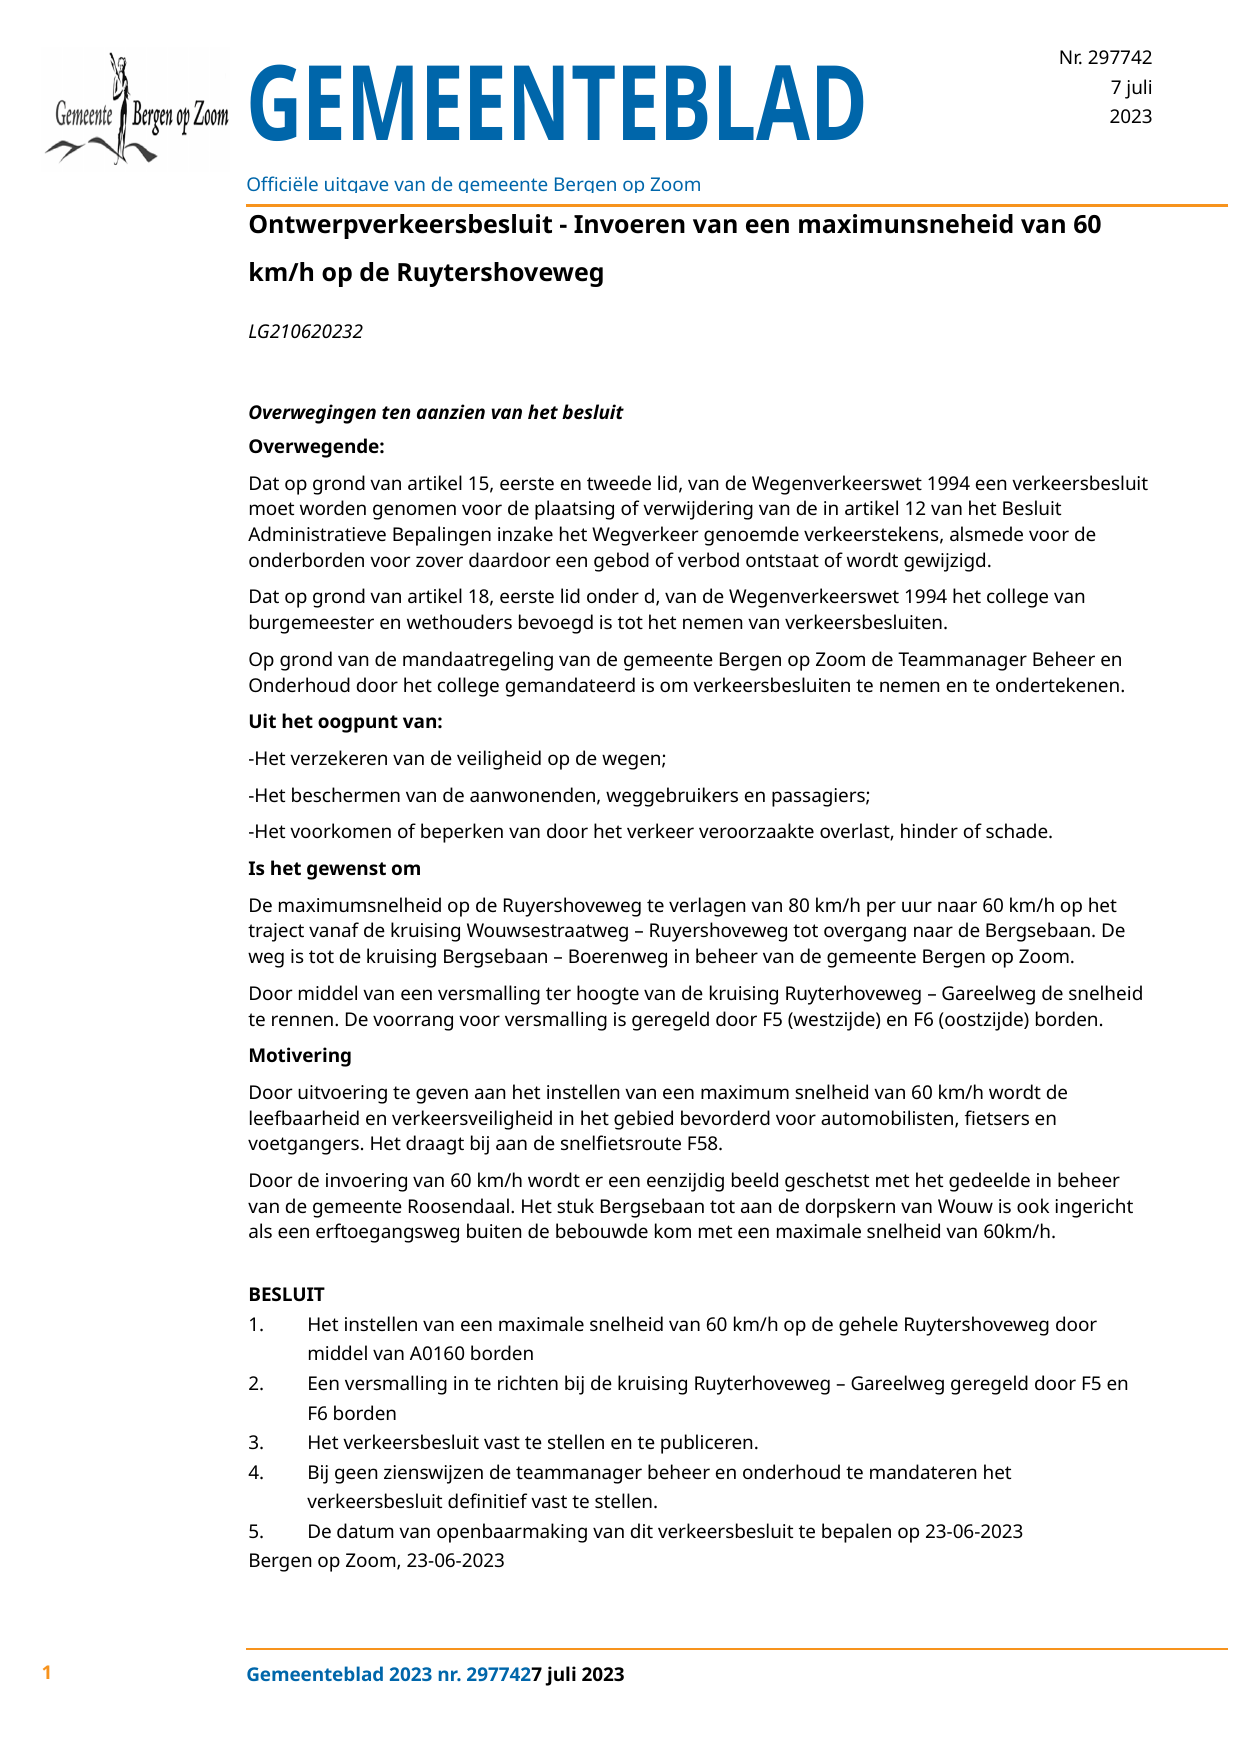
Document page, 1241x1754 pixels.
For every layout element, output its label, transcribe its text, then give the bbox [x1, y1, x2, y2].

text Motivering [248, 1042, 1152, 1068]
list Het instellen van een maximale snelheid van 60 km/h op de gehele Ruytershoveweg door middel van A0160 borden [248, 1311, 1152, 1366]
text Dat op grond van artikel 18, eerste lid onder d, van de Wegenverkeerswet 1994 het college van burgemeester en wethouders bevoegd is tot het nemen van verkeersbesluiten. [248, 584, 1152, 635]
list Een versmalling in te richten bij de kruising Ruyterhoveweg – Gareelweg geregeld door F5 en F6 borden [248, 1370, 1152, 1425]
text Op grond van de mandaatregeling van de gemeente Bergen op Zoom de Teammanager Beheer en Onderhoud door het college gemandateerd is om verkeersbesluiten te nemen en te ondertekenen. [248, 646, 1152, 698]
list De datum van openbaarmaking van dit verkeersbesluit te bepalen op 23-06-2023 [248, 1518, 1152, 1544]
text -Het beschermen van de aanwonenden, weggebruikers en passagiers; [248, 782, 1152, 808]
text Bergen op Zoom, 23-06-2023 [248, 1548, 1152, 1573]
text Is het gewenst om [248, 855, 1152, 881]
text Uit het oogpunt van: [248, 708, 1152, 734]
text Door middel van een versmalling ter hoogte van de kruising Ruyterhoveweg – Gareelweg de snelheid te rennen. De voorrang voor versmalling is geregeld door F5 (westzijde) en F6 (oostzijde) borden. [248, 980, 1152, 1031]
text -Het verzekeren van de veiligheid op de wegen; [248, 745, 1152, 771]
text LG210620232 [248, 318, 1152, 344]
text Overwegingen ten aanzien van het besluit [248, 399, 1152, 425]
list Bij geen zienswijzen de teammanager beheer en onderhoud te mandateren het verkeersbesluit definitief vast te stellen. [248, 1459, 1152, 1514]
text Ontwerpverkeersbesluit - Invoeren van een maximunsneheid van 60 km/h op de Ruytershoveweg [248, 207, 1152, 288]
picture [41, 47, 231, 172]
text Door uitvoering te geven aan het instellen van een maximum snelheid van 60 km/h wordt de leefbaarheid en verkeersveiligheid in het gebied bevorderd voor automobilisten, fietsers en voetgangers. Het draagt bij aan de snelfietsroute F58. [248, 1079, 1152, 1156]
text Dat op grond van artikel 15, eerste en tweede lid, van de Wegenverkeerswet 1994 een verkeersbesluit moet worden genomen voor de plaatsing of verwijdering van de in artikel 12 van het Besluit Administratieve Bepalingen inzake het Wegverkeer genoemde verkeerstekens, alsmede voor de onderborden voor zover daardoor een gebod of verbod ontstaat of wordt gewijzigd. [248, 470, 1152, 573]
text BESLUIT [248, 1281, 1152, 1307]
text Overwegende: [248, 433, 1152, 459]
text -Het voorkomen of beperken van door het verkeer veroorzaakte overlast, hinder of schade. [248, 818, 1152, 844]
list Het verkeersbesluit vast te stellen en te publiceren. [248, 1429, 1152, 1455]
text De maximumsnelheid op de Ruyershoveweg te verlagen van 80 km/h per uur naar 60 km/h op het traject vanaf de kruising Wouwsestraatweg – Ruyershoveweg tot overgang naar de Bergsebaan. De weg is tot de kruising Bergsebaan – Boerenweg in beheer van de gemeente Bergen op Zoom. [248, 892, 1152, 969]
text Door de invoering van 60 km/h wordt er een eenzijdig beeld geschetst met het gedeelde in beheer van de gemeente Roosendaal. Het stuk Bergsebaan tot aan de dorpskern van Wouw is ook ingericht als een erftoegangsweg buiten de bebouwde kom met een maximale snelheid van 60km/h. [248, 1167, 1152, 1244]
